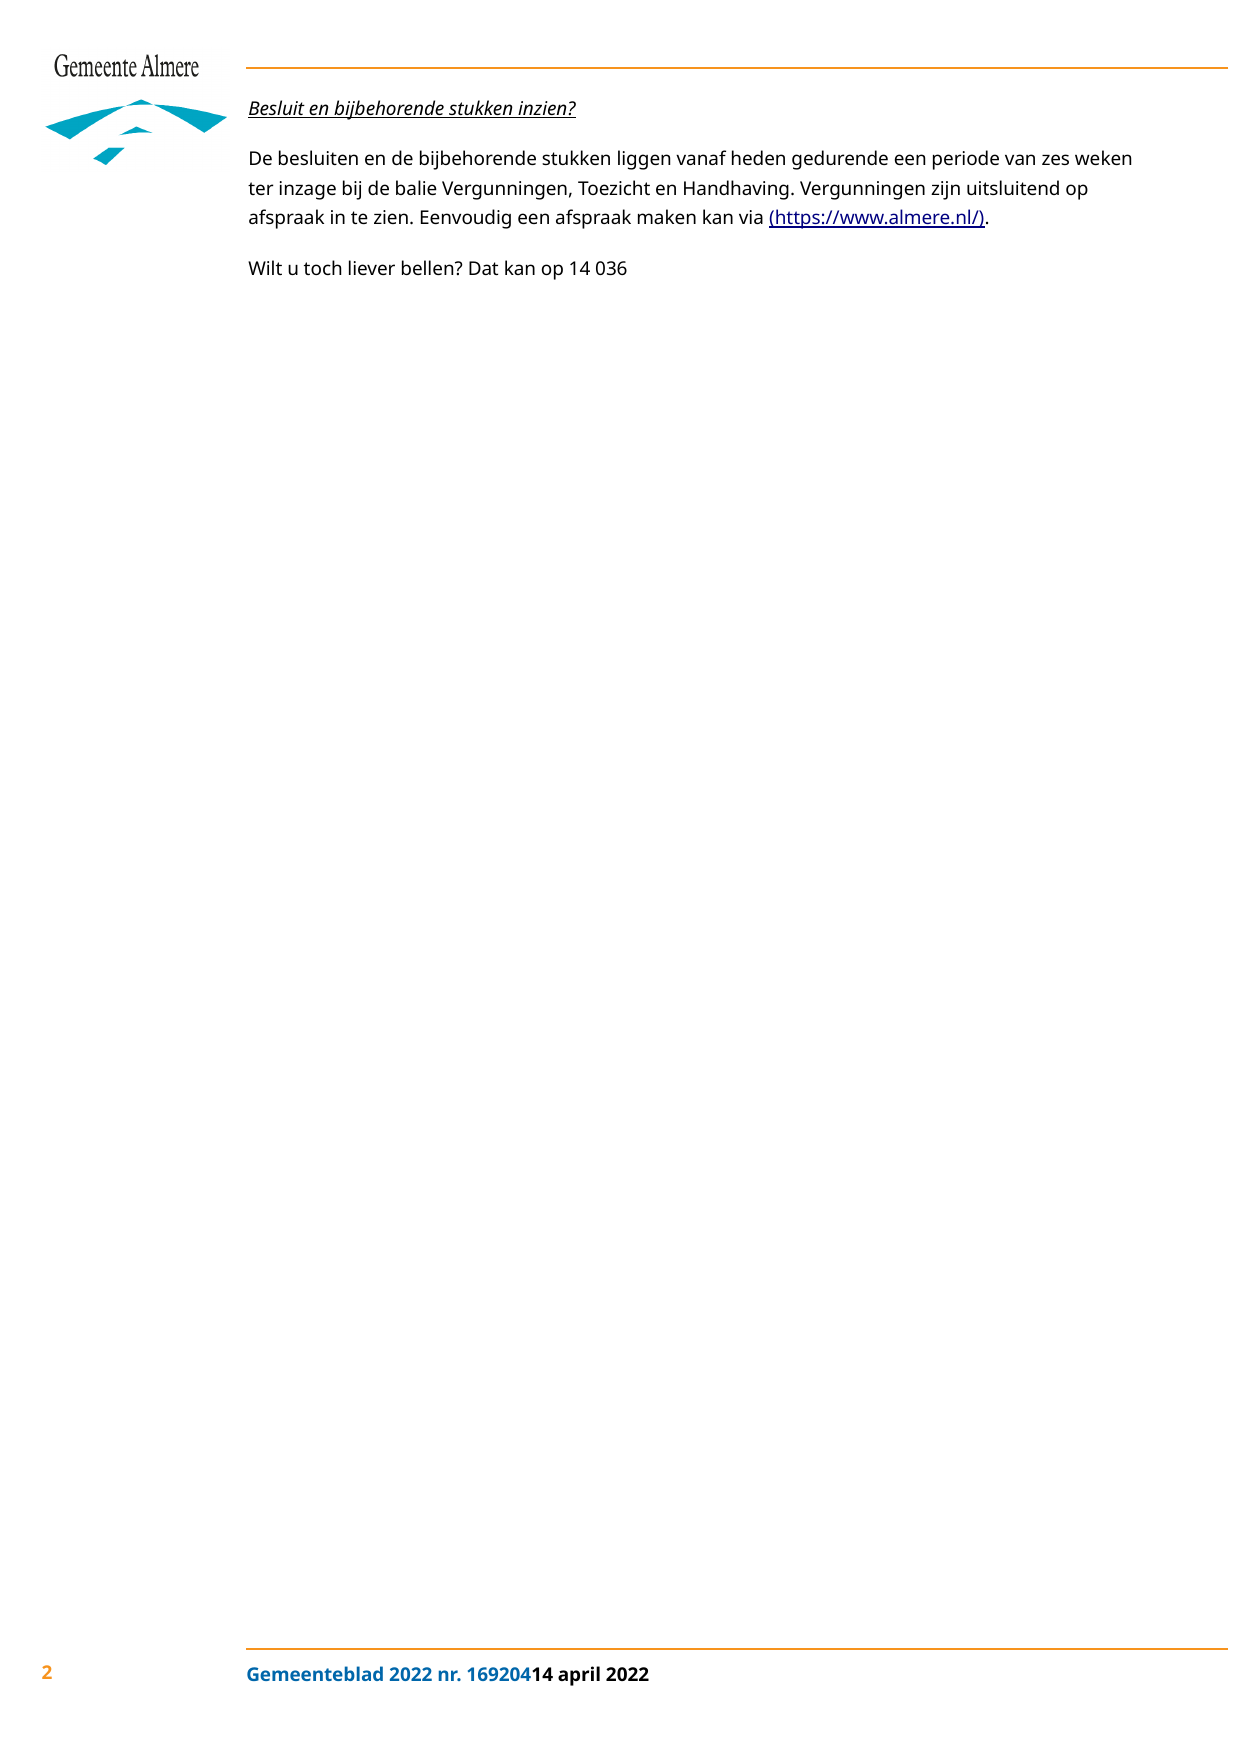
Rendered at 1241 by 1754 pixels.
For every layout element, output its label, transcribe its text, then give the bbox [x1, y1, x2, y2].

text Wilt u toch liever bellen? Dat kan op 14 036 [248, 255, 1152, 281]
text De besluiten en de bijbehorende stukken liggen vanaf heden gedurende een periode van zes weken ter inzage bij de balie Vergunningen, Toezicht en Handhaving. Vergunningen zijn uitsluitend op afspraak in te zien. Eenvoudig een afspraak maken kan via (https://www.almere.nl/). [248, 145, 1152, 230]
text Besluit en bijbehorende stukken inzien? [248, 95, 1152, 121]
picture [41, 47, 231, 172]
